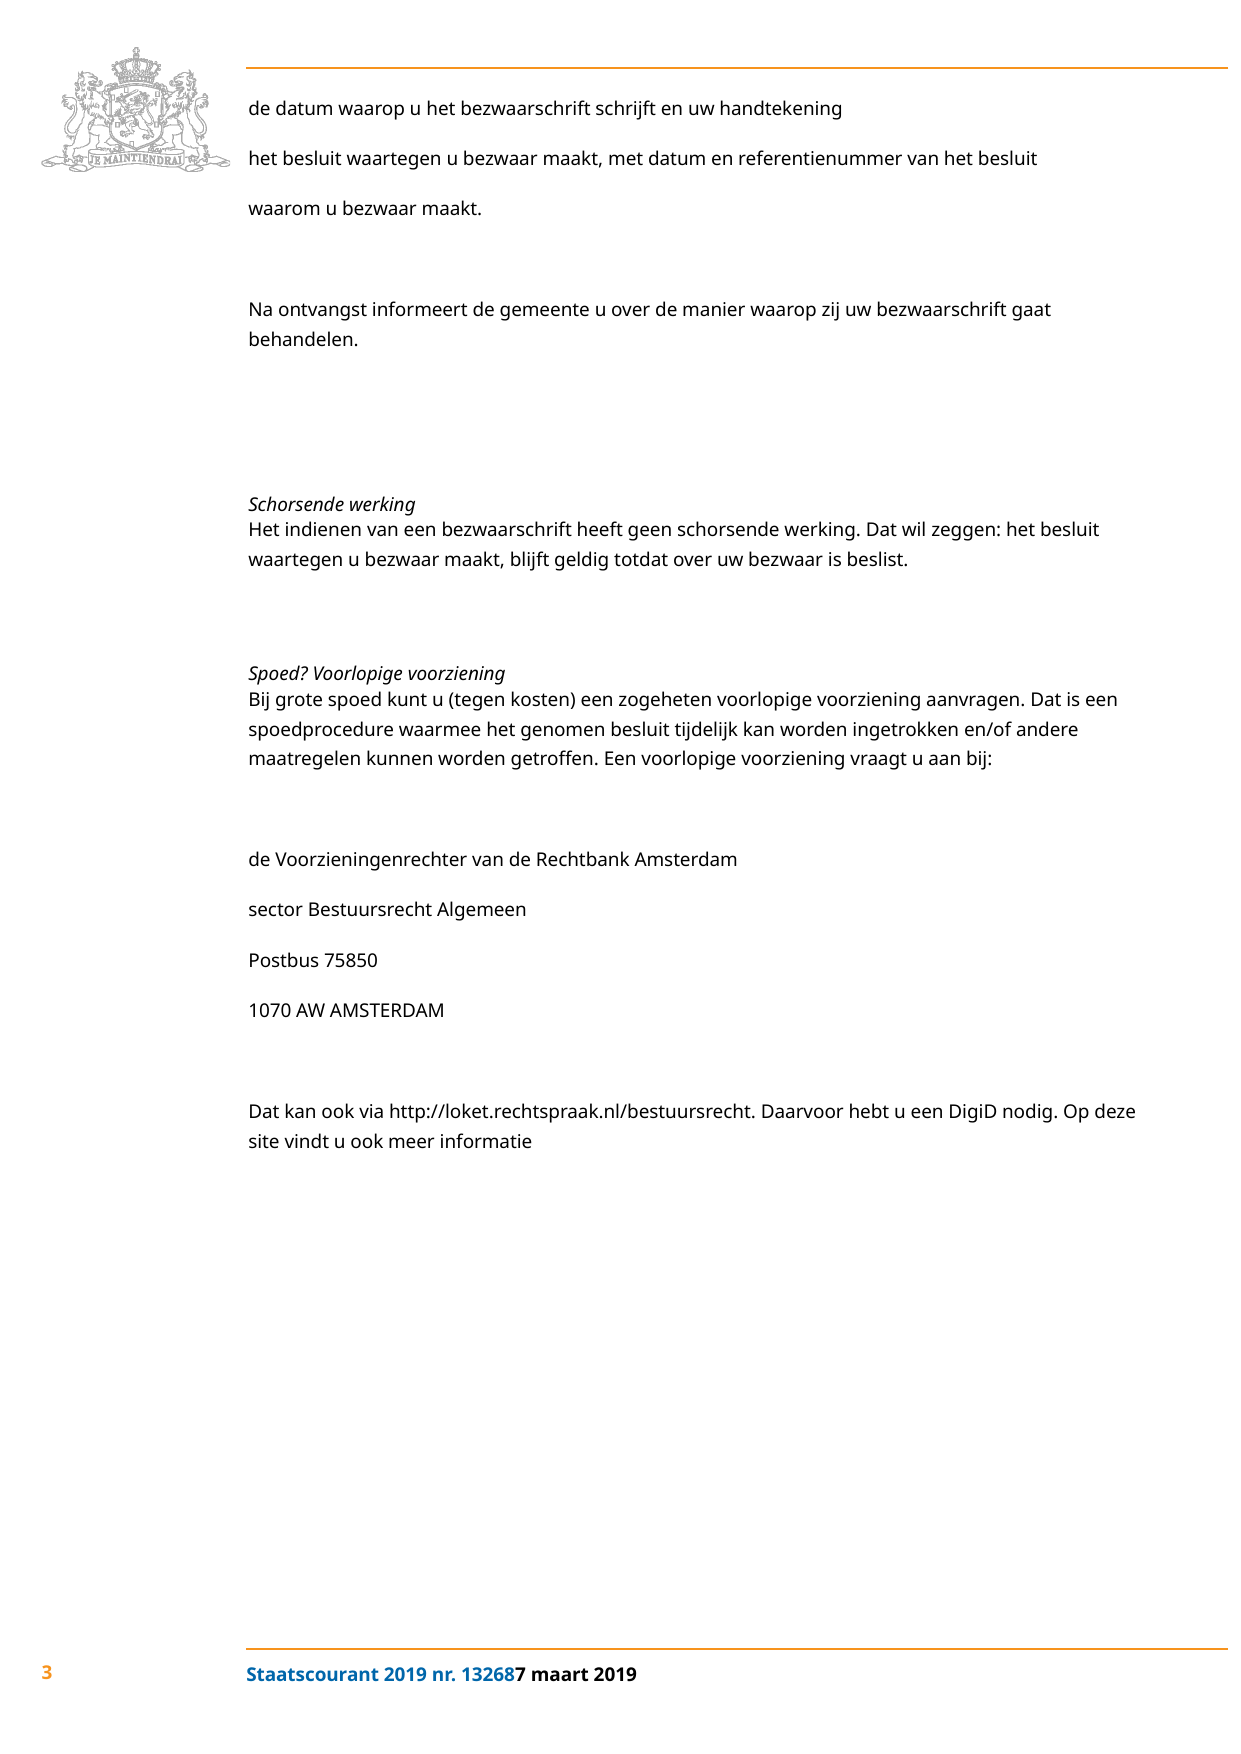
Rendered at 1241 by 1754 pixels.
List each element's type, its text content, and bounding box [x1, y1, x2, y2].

text Postbus 75850 [248, 947, 1152, 973]
text het besluit waartegen u bezwaar maakt, met datum en referentienummer van het besluit [248, 145, 1152, 171]
text Dat kan ook via http://loket.rechtspraak.nl/bestuursrecht. Daarvoor hebt u een DigiD nodig. Op deze site vindt u ook meer informatie [248, 1098, 1152, 1154]
picture [41, 47, 231, 172]
text sector Bestuursrecht Algemeen [248, 897, 1152, 922]
text Het indienen van een bezwaarschrift heeft geen schorsende werking. Dat wil zeggen: het besluit waartegen u bezwaar maakt, blijft geldig totdat over uw bezwaar is beslist. [248, 517, 1152, 572]
text Na ontvangst informeert de gemeente u over de manier waarop zij uw bezwaarschrift gaat behandelen. [248, 296, 1152, 352]
text Schorsende werking [248, 491, 1152, 517]
text de Voorzieningenrechter van de Rechtbank Amsterdam [248, 846, 1152, 872]
text 1070 AW AMSTERDAM [248, 997, 1152, 1023]
text Bij grote spoed kunt u (tegen kosten) een zogeheten voorlopige voorziening aanvragen. Dat is een spoedprocedure waarmee het genomen besluit tijdelijk kan worden ingetrokken en/of andere maatregelen kunnen worden getroffen. Een voorlopige voorziening vraagt u aan bij: [248, 686, 1152, 771]
text waarom u bezwaar maakt. [248, 196, 1152, 221]
text Spoed? Voorlopige voorziening [248, 661, 1152, 686]
text de datum waarop u het bezwaarschrift schrijft en uw handtekening [248, 95, 1152, 121]
